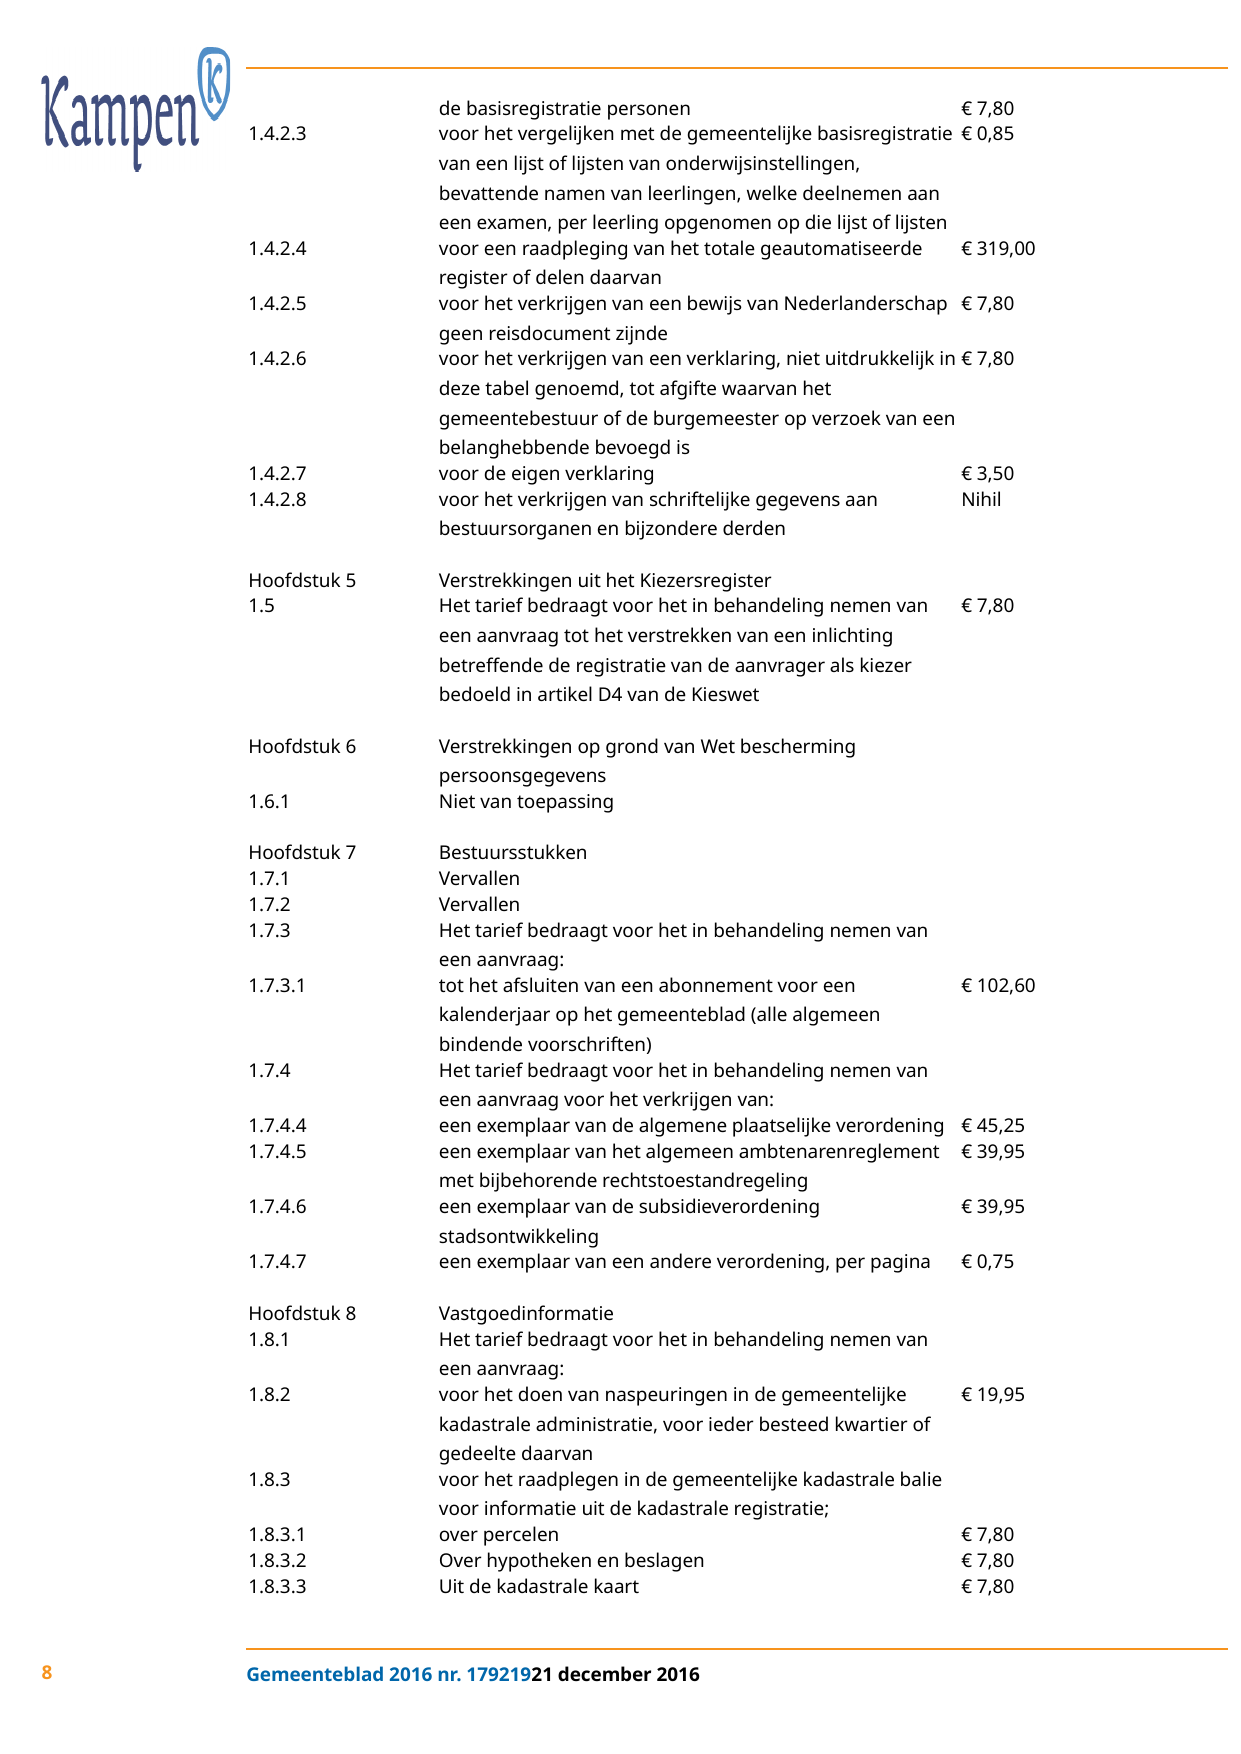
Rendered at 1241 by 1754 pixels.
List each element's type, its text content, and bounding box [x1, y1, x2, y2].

table_cell € 19,95 [961, 1381, 1152, 1466]
table_cell € 3,50 [961, 460, 1152, 486]
table_cell 1.4.2.3 [248, 121, 439, 235]
table_cell [248, 541, 439, 567]
table_cell [961, 567, 1152, 593]
table_cell 1.8.3.2 [248, 1547, 439, 1573]
table_cell € 7,80 [961, 1547, 1152, 1573]
table_cell Het tarief bedraagt voor het in behandeling nemen van een aanvraag voor het verkrijgen van: [439, 1057, 961, 1112]
table_cell [248, 814, 439, 839]
table_cell 1.4.2.6 [248, 346, 439, 460]
table_cell [248, 95, 439, 121]
table_cell € 7,80 [961, 1521, 1152, 1547]
table_cell [961, 1466, 1152, 1521]
table_cell [961, 1274, 1152, 1300]
table_cell € 7,80 [961, 290, 1152, 346]
table_cell voor het verkrijgen van een bewijs van Nederlanderschap geen reisdocument zijnde [439, 290, 961, 346]
table_cell 1.8.3.3 [248, 1573, 439, 1598]
table_cell Hoofdstuk 7 [248, 840, 439, 865]
table_cell 1.4.2.8 [248, 486, 439, 541]
table_cell 1.5 [248, 593, 439, 707]
table_cell [961, 1326, 1152, 1381]
table_cell een exemplaar van een andere verordening, per pagina [439, 1249, 961, 1274]
table_cell [439, 1274, 961, 1300]
table_cell de basisregistratie personen [439, 95, 961, 121]
table_cell Hoofdstuk 8 [248, 1300, 439, 1326]
table_cell € 7,80 [961, 1573, 1152, 1598]
table_cell [961, 1300, 1152, 1326]
table_cell 1.8.3 [248, 1466, 439, 1521]
table_cell Vastgoedinformatie [439, 1300, 961, 1326]
table_cell Verstrekkingen uit het Kiezersregister [439, 567, 961, 593]
table_cell 1.8.3.1 [248, 1521, 439, 1547]
table_cell 1.7.1 [248, 865, 439, 891]
table_cell voor het raadplegen in de gemeentelijke kadastrale balie voor informatie uit de kadastrale registratie; [439, 1466, 961, 1521]
table_cell een exemplaar van de algemene plaatselijke verordening [439, 1112, 961, 1138]
table_cell voor het doen van naspeuringen in de gemeentelijke kadastrale administratie, voor ieder besteed kwartier of gedeelte daarvan [439, 1381, 961, 1466]
table_cell € 7,80 [961, 346, 1152, 460]
table_cell 1.4.2.5 [248, 290, 439, 346]
table_cell Hoofdstuk 6 [248, 733, 439, 788]
table_cell [248, 1274, 439, 1300]
table_cell voor de eigen verklaring [439, 460, 961, 486]
table_cell [439, 814, 961, 839]
table_cell € 7,80 [961, 95, 1152, 121]
table_cell 1.7.4.6 [248, 1193, 439, 1249]
table_cell [961, 541, 1152, 567]
table_cell voor het verkrijgen van schriftelijke gegevens aan bestuursorganen en bijzondere derden [439, 486, 961, 541]
table_cell [961, 788, 1152, 814]
table_cell Uit de kadastrale kaart [439, 1573, 961, 1598]
table_cell [439, 541, 961, 567]
table_cell Hoofdstuk 5 [248, 567, 439, 593]
table_cell [961, 865, 1152, 891]
table_cell Vervallen [439, 891, 961, 917]
table_cell € 39,95 [961, 1138, 1152, 1193]
table_cell 1.7.4 [248, 1057, 439, 1112]
table_cell Het tarief bedraagt voor het in behandeling nemen van een aanvraag tot het verstrekken van een inlichting betreffende de registratie van de aanvrager als kiezer bedoeld in artikel D4 van de Kieswet [439, 593, 961, 707]
table_cell [248, 707, 439, 733]
table_cell 1.7.3.1 [248, 972, 439, 1057]
table_cell € 0,75 [961, 1249, 1152, 1274]
table_cell over percelen [439, 1521, 961, 1547]
table_cell [961, 733, 1152, 788]
table_cell Verstrekkingen op grond van Wet bescherming persoonsgegevens [439, 733, 961, 788]
picture [41, 47, 231, 172]
table_cell € 319,00 [961, 235, 1152, 290]
table_cell tot het afsluiten van een abonnement voor een kalenderjaar op het gemeenteblad (alle algemeen bindende voorschriften) [439, 972, 961, 1057]
table_cell 1.4.2.4 [248, 235, 439, 290]
table_cell Bestuursstukken [439, 840, 961, 865]
table_cell € 102,60 [961, 972, 1152, 1057]
table_cell € 39,95 [961, 1193, 1152, 1249]
table_cell een exemplaar van het algemeen ambtenarenreglement met bijbehorende rechtstoestandregeling [439, 1138, 961, 1193]
table_cell [961, 840, 1152, 865]
table_cell Over hypotheken en beslagen [439, 1547, 961, 1573]
table_cell 1.8.2 [248, 1381, 439, 1466]
table_cell [439, 707, 961, 733]
table_cell 1.7.4.4 [248, 1112, 439, 1138]
table_cell 1.7.4.5 [248, 1138, 439, 1193]
table_cell 1.7.4.7 [248, 1249, 439, 1274]
table_cell [961, 1057, 1152, 1112]
table_cell € 0,85 [961, 121, 1152, 235]
table_cell Het tarief bedraagt voor het in behandeling nemen van een aanvraag: [439, 1326, 961, 1381]
table_cell voor een raadpleging van het totale geautomatiseerde register of delen daarvan [439, 235, 961, 290]
table_cell 1.7.2 [248, 891, 439, 917]
table_cell voor het verkrijgen van een verklaring, niet uitdrukkelijk in deze tabel genoemd, tot afgifte waarvan het gemeentebestuur of de burgemeester op verzoek van een belanghebbende bevoegd is [439, 346, 961, 460]
table_cell [961, 814, 1152, 839]
table_cell 1.7.3 [248, 917, 439, 972]
table_cell Vervallen [439, 865, 961, 891]
table_cell € 45,25 [961, 1112, 1152, 1138]
table_cell [961, 891, 1152, 917]
table_cell [961, 707, 1152, 733]
table_cell Nihil [961, 486, 1152, 541]
table_cell voor het vergelijken met de gemeentelijke basisregistratie van een lijst of lijsten van onderwijsinstellingen, bevattende namen van leerlingen, welke deelnemen aan een examen, per leerling opgenomen op die lijst of lijsten [439, 121, 961, 235]
table_cell 1.8.1 [248, 1326, 439, 1381]
table_cell Niet van toepassing [439, 788, 961, 814]
table_cell een exemplaar van de subsidieverordening stadsontwikkeling [439, 1193, 961, 1249]
table_cell € 7,80 [961, 593, 1152, 707]
table_cell 1.6.1 [248, 788, 439, 814]
table_cell 1.4.2.7 [248, 460, 439, 486]
table_cell Het tarief bedraagt voor het in behandeling nemen van een aanvraag: [439, 917, 961, 972]
table_cell [961, 917, 1152, 972]
